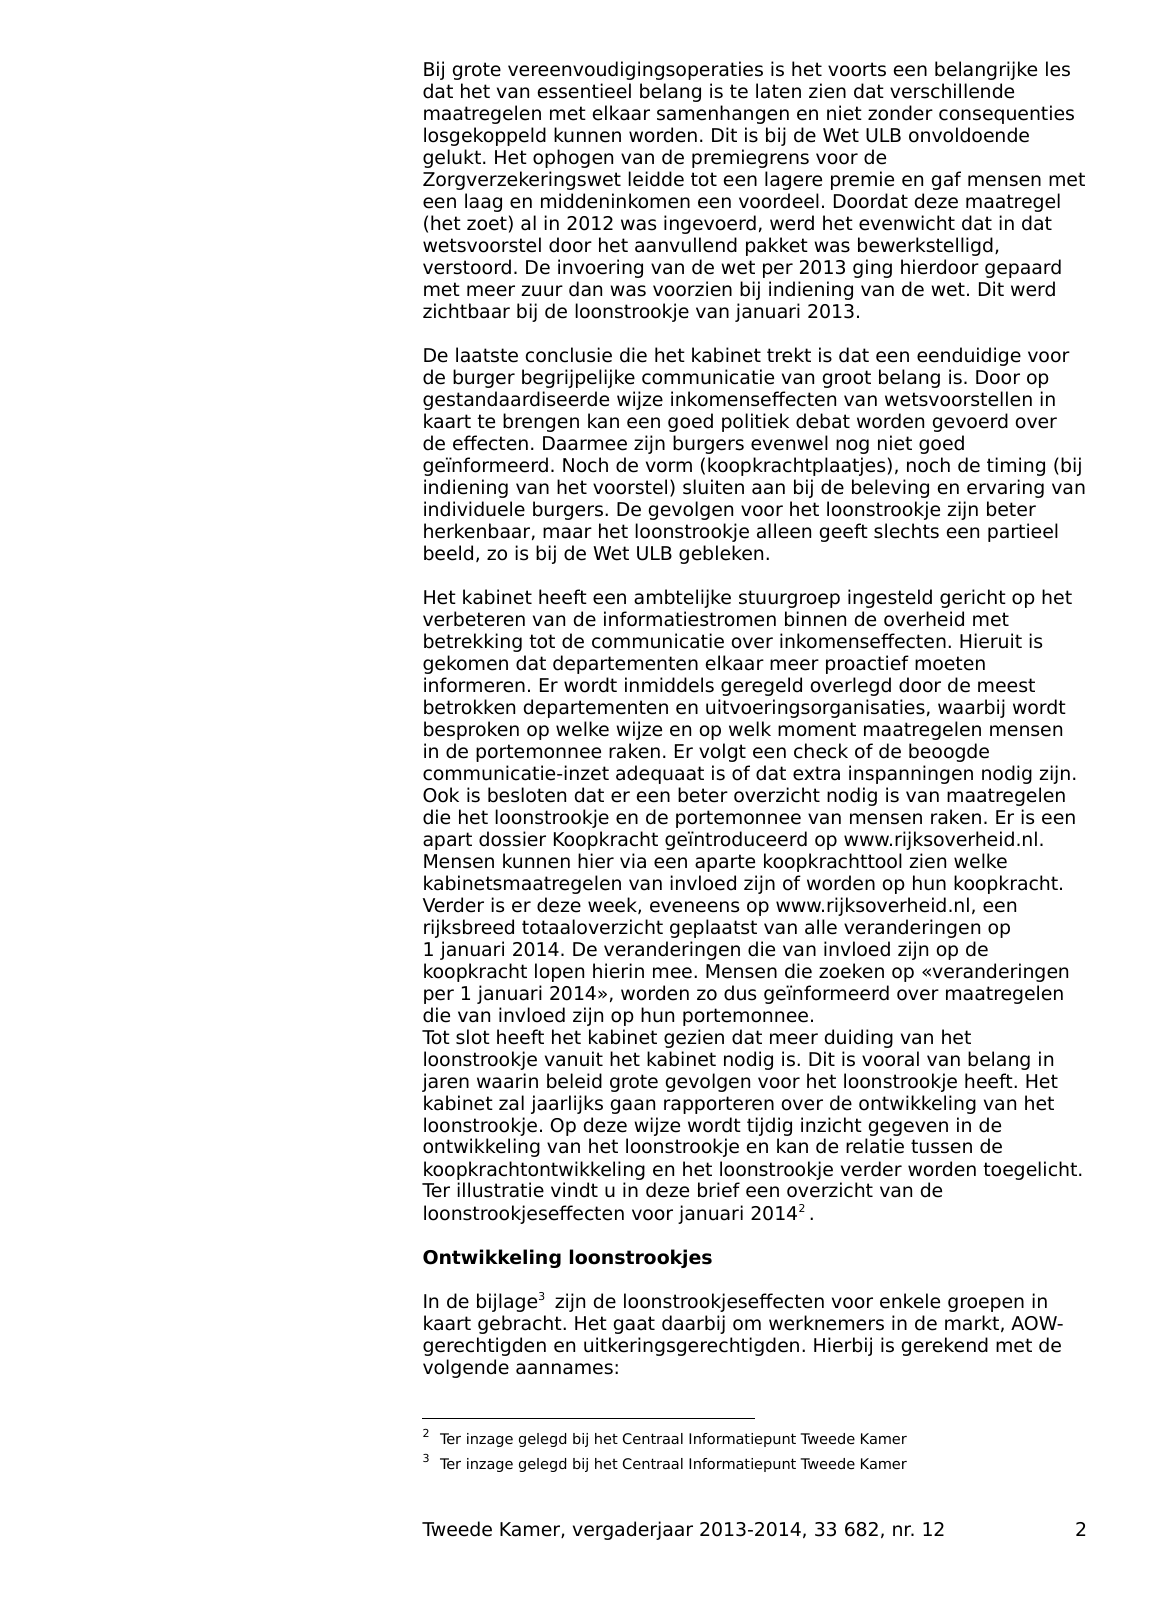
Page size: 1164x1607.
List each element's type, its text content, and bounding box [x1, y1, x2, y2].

text Het kabinet heeft een ambtelijke stuurgroep ingesteld gericht op het verbeteren van de informatiestromen binnen de overheid met betrekking tot de communicatie over inkomenseffecten. Hieruit is gekomen dat departementen elkaar meer proactief moeten informeren. Er wordt inmiddels geregeld overlegd door de meest betrokken departementen en uitvoeringsorganisaties, waarbij wordt besproken op welke wijze en op welk moment maatregelen mensen in de portemonnee raken. Er volgt een check of de beoogde communicatie-inzet adequaat is of dat extra inspanningen nodig zijn. [422, 587, 1087, 785]
text Ook is besloten dat er een beter overzicht nodig is van maatregelen die het loonstrookje en de portemonnee van mensen raken. Er is een apart dossier Koopkracht geïntroduceerd op www.rijksoverheid.nl. Mensen kunnen hier via een aparte koopkrachttool zien welke kabinetsmaatregelen van invloed zijn of worden op hun koopkracht. Verder is er deze week, eveneens op www.rijksoverheid.nl, een rijksbreed totaaloverzicht geplaatst van alle veranderingen op 1 januari 2014. De veranderingen die van invloed zijn op de koopkracht lopen hierin mee. Mensen die zoeken op «veranderingen per 1 januari 2014», worden zo dus geïnformeerd over maatregelen die van invloed zijn op hun portemonnee. [422, 785, 1087, 1027]
text De laatste conclusie die het kabinet trekt is dat een eenduidige voor de burger begrijpelijke communicatie van groot belang is. Door op gestandaardiseerde wijze inkomenseffecten van wetsvoorstellen in kaart te brengen kan een goed politiek debat worden gevoerd over de effecten. Daarmee zijn burgers evenwel nog niet goed geïnformeerd. Noch de vorm (koopkrachtplaatjes), noch de timing (bij indiening van het voorstel) sluiten aan bij de beleving en ervaring van individuele burgers. De gevolgen voor het loonstrookje zijn beter herkenbaar, maar het loonstrookje alleen geeft slechts een partieel beeld, zo is bij de Wet ULB gebleken. [422, 345, 1087, 565]
text Ter inzage gelegd bij het Centraal Informatiepunt Tweede Kamer [422, 1452, 1087, 1474]
text Tot slot heeft het kabinet gezien dat meer duiding van het loonstrookje vanuit het kabinet nodig is. Dit is vooral van belang in jaren waarin beleid grote gevolgen voor het loonstrookje heeft. Het kabinet zal jaarlijks gaan rapporteren over de ontwikkeling van het loonstrookje. Op deze wijze wordt tijdig inzicht gegeven in de ontwikkeling van het loonstrookje en kan de relatie tussen de koopkrachtontwikkeling en het loonstrookje verder worden toegelicht. Ter illustratie vindt u in deze brief een overzicht van de loonstrookjeseffecten voor januari 2014. [422, 1027, 1087, 1224]
text Ter inzage gelegd bij het Centraal Informatiepunt Tweede Kamer [422, 1427, 1087, 1449]
text Bij grote vereenvoudigingsoperaties is het voorts een belangrijke les dat het van essentieel belang is te laten zien dat verschillende maatregelen met elkaar samenhangen en niet zonder consequenties losgekoppeld kunnen worden. Dit is bij de Wet ULB onvoldoende gelukt. Het ophogen van de premiegrens voor de Zorgverzekeringswet leidde tot een lagere premie en gaf mensen met een laag en middeninkomen een voordeel. Doordat deze maatregel (het zoet) al in 2012 was ingevoerd, werd het evenwicht dat in dat wetsvoorstel door het aanvullend pakket was bewerkstelligd, verstoord. De invoering van de wet per 2013 ging hierdoor gepaard met meer zuur dan was voorzien bij indiening van de wet. Dit werd zichtbaar bij de loonstrookje van januari 2013. [422, 59, 1087, 323]
subtitle Ontwikkeling loonstrookjes [422, 1247, 1087, 1268]
text In de bijlage zijn de loonstrookjeseffecten voor enkele groepen in kaart gebracht. Het gaat daarbij om werknemers in de markt, AOW-gerechtigden en uitkeringsgerechtigden. Hierbij is gerekend met de volgende aannames: [422, 1291, 1087, 1379]
